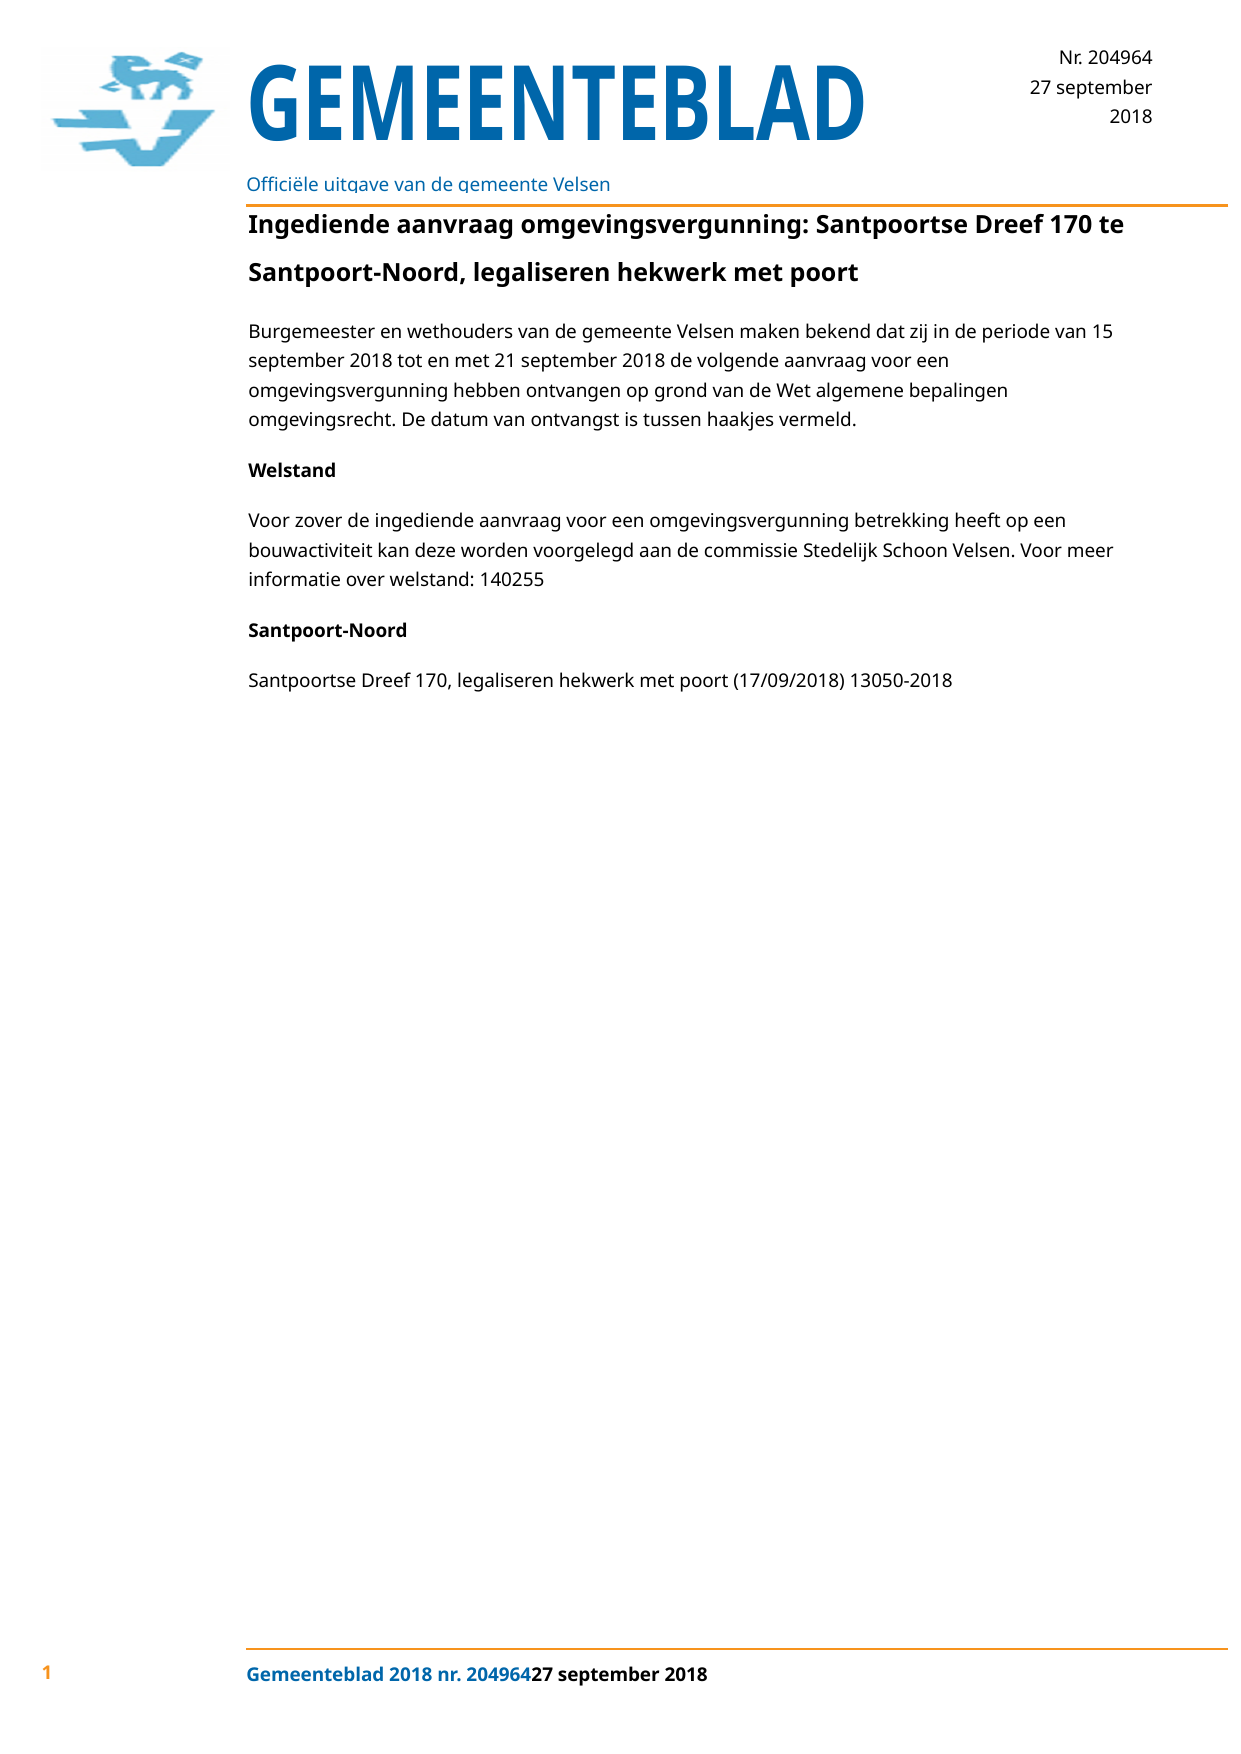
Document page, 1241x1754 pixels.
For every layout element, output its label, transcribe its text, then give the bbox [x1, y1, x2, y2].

text Ingediende aanvraag omgevingsvergunning: Santpoortse Dreef 170 te Santpoort-Noord, legaliseren hekwerk met poort [248, 207, 1152, 288]
picture [41, 47, 231, 172]
text Welstand [248, 457, 1152, 483]
text Voor zover de ingediende aanvraag voor een omgevingsvergunning betrekking heeft op een bouwactiviteit kan deze worden voorgelegd aan de commissie Stedelijk Schoon Velsen. Voor meer informatie over welstand: 140255 [248, 507, 1152, 592]
text Burgemeester en wethouders van de gemeente Velsen maken bekend dat zij in de periode van 15 september 2018 tot en met 21 september 2018 de volgende aanvraag voor een omgevingsvergunning hebben ontvangen op grond van de Wet algemene bepalingen omgevingsrecht. De datum van ontvangst is tussen haakjes vermeld. [248, 318, 1152, 432]
text Santpoortse Dreef 170, legaliseren hekwerk met poort (17/09/2018) 13050-2018 [248, 667, 1152, 693]
text Santpoort-Noord [248, 617, 1152, 643]
